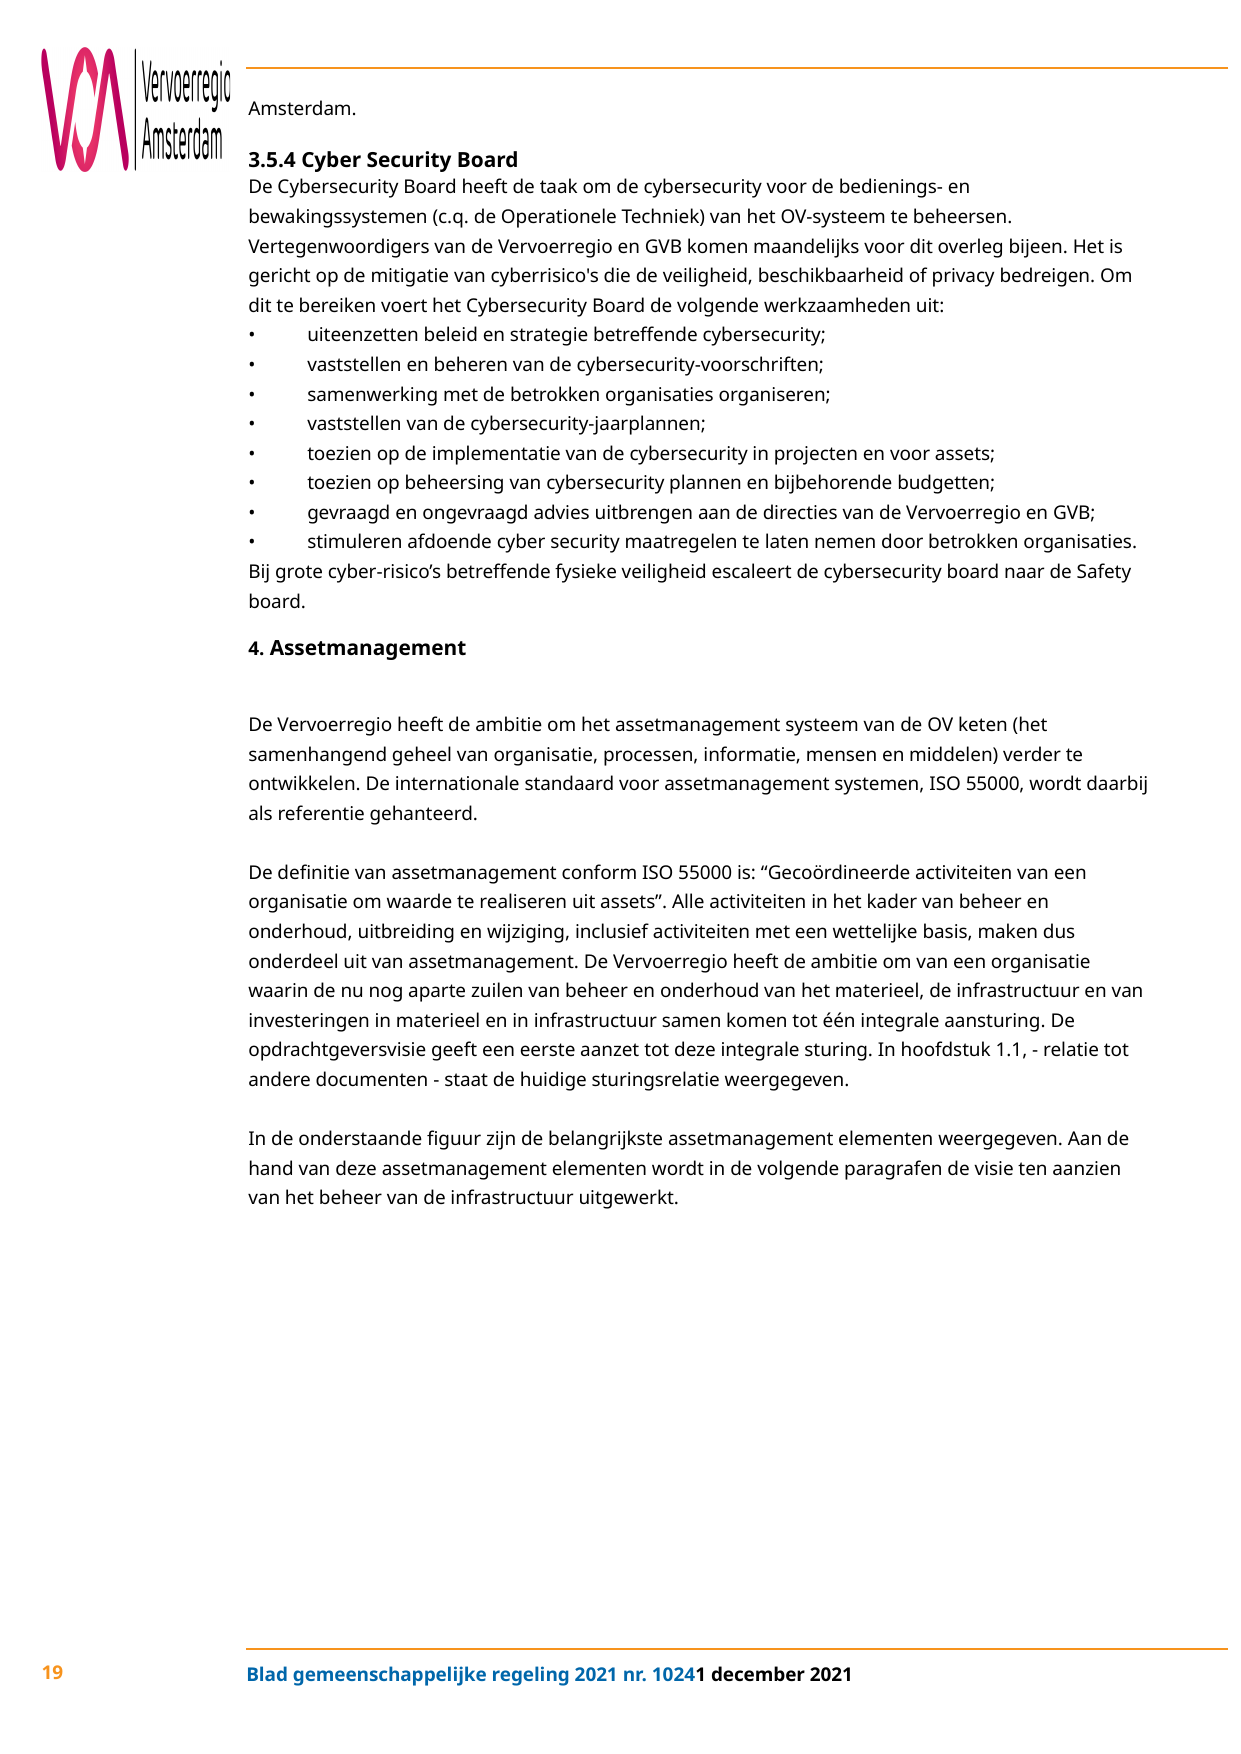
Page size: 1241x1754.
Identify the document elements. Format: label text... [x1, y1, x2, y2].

text De definitie van assetmanagement conform ISO 55000 is: “Gecoördineerde activiteiten van een organisatie om waarde te realiseren uit assets”. Alle activiteiten in het kader van beheer en onderhoud, uitbreiding en wijziging, inclusief activiteiten met een wettelijke basis, maken dus onderdeel uit van assetmanagement. De Vervoerregio heeft de ambitie om van een organisatie waarin de nu nog aparte zuilen van beheer en onderhoud van het materieel, de infrastructuur en van investeringen in materieel en in infrastructuur samen komen tot één integrale aansturing. De opdrachtgeversvisie geeft een eerste aanzet tot deze integrale sturing. In hoofdstuk 1.1, - relatie tot andere documenten - staat de huidige sturingsrelatie weergegeven. [248, 859, 1152, 1092]
list toezien op beheersing van cybersecurity plannen en bijbehorende budgetten; [248, 469, 1152, 495]
picture [41, 47, 231, 172]
text De Vervoerregio heeft de ambitie om het assetmanagement systeem van de OV keten (het samenhangend geheel van organisatie, processen, informatie, mensen en middelen) verder te ontwikkelen. De internationale standaard voor assetmanagement systemen, ISO 55000, wordt daarbij als referentie gehanteerd. [248, 711, 1152, 826]
list samenwerking met de betrokken organisaties organiseren; [248, 381, 1152, 406]
list vaststellen en beheren van de cybersecurity-voorschriften; [248, 351, 1152, 377]
list gevraagd en ongevraagd advies uitbrengen aan de directies van de Vervoerregio en GVB; [248, 499, 1152, 525]
text 4. Assetmanagement [248, 633, 1152, 662]
list uiteenzetten beleid en strategie betreffende cybersecurity; [248, 322, 1152, 347]
text Bij grote cyber-risico’s betreffende fysieke veiligheid escaleert de cybersecurity board naar de Safety board. [248, 558, 1152, 613]
text 3.5.4 Cyber Security Board [248, 145, 1152, 174]
text In de onderstaande figuur zijn de belangrijkste assetmanagement elementen weergegeven. Aan de hand van deze assetmanagement elementen wordt in de volgende paragrafen de visie ten aanzien van het beheer van de infrastructuur uitgewerkt. [248, 1125, 1152, 1210]
text De Cybersecurity Board heeft de taak om de cybersecurity voor de bedienings- en bewakingssystemen (c.q. de Operationele Techniek) van het OV-systeem te beheersen. Vertegenwoordigers van de Vervoerregio en GVB komen maandelijks voor dit overleg bijeen. Het is gericht op de mitigatie van cyberrisico's die de veiligheid, beschikbaarheid of privacy bedreigen. Om dit te bereiken voert het Cybersecurity Board de volgende werkzaamheden uit: [248, 174, 1152, 318]
list vaststellen van de cybersecurity-jaarplannen; [248, 410, 1152, 436]
list stimuleren afdoende cyber security maatregelen te laten nemen door betrokken organisaties. [248, 529, 1152, 554]
list toezien op de implementatie van de cybersecurity in projecten en voor assets; [248, 440, 1152, 466]
text Amsterdam. [248, 95, 1152, 121]
